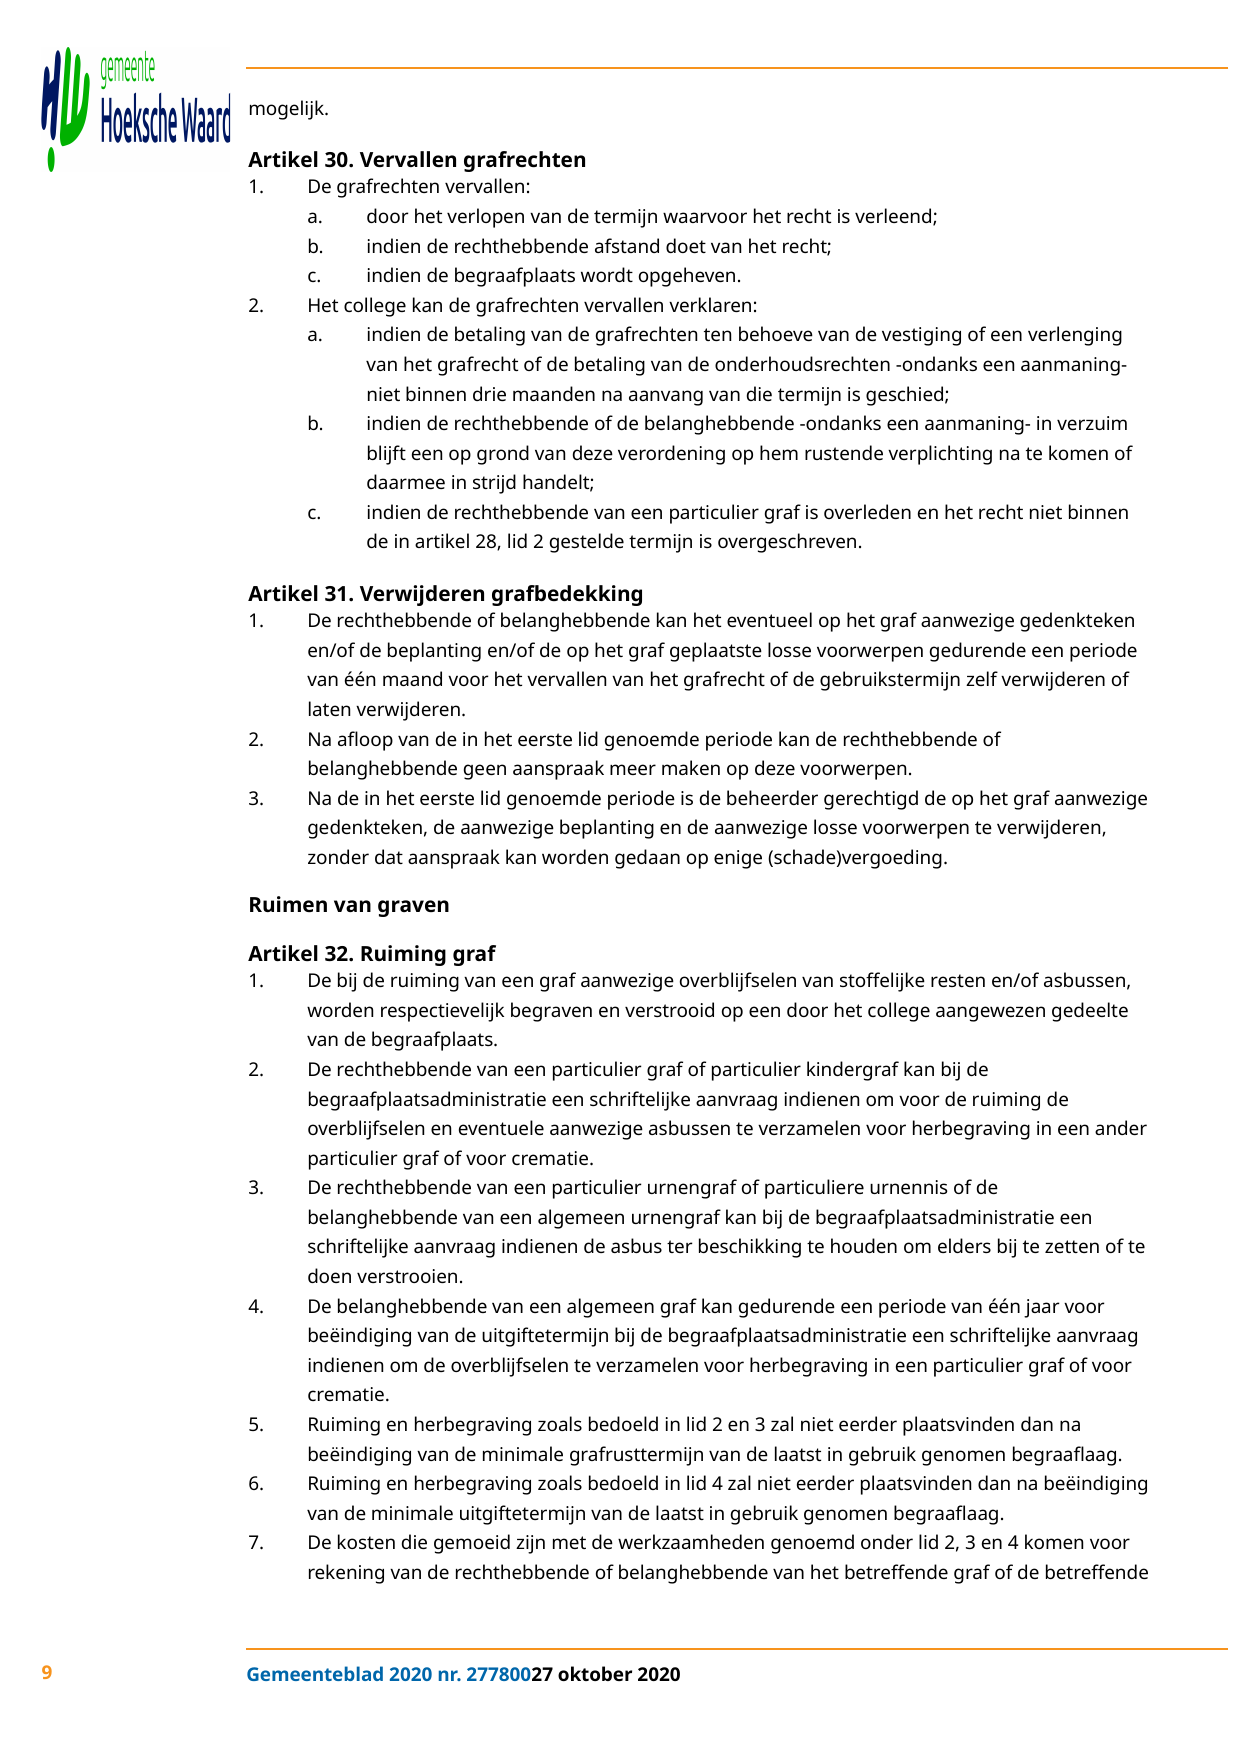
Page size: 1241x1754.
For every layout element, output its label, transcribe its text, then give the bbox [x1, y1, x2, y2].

list indien de betaling van de grafrechten ten behoeve van de vestiging of een verlenging van het grafrecht of de betaling van de onderhoudsrechten -ondanks een aanmaning- niet binnen drie maanden na aanvang van die termijn is geschied; [307, 322, 1152, 406]
list Ruiming en herbegraving zoals bedoeld in lid 2 en 3 zal niet eerder plaatsvinden dan na beëindiging van de minimale grafrusttermijn van de laatst in gebruik genomen begraaflaag. [248, 1411, 1152, 1467]
text Ruimen van graven [248, 890, 1152, 918]
list De rechthebbende van een particulier urnengraf of particuliere urnennis of de belanghebbende van een algemeen urnengraf kan bij de begraafplaatsadministratie een schriftelijke aanvraag indienen de asbus ter beschikking te houden om elders bij te zetten of te doen verstrooien. [248, 1174, 1152, 1289]
list De rechthebbende van een particulier graf of particulier kindergraf kan bij de begraafplaatsadministratie een schriftelijke aanvraag indienen om voor de ruiming de overblijfselen en eventuele aanwezige asbussen te verzamelen voor herbegraving in een ander particulier graf of voor crematie. [248, 1056, 1152, 1171]
list indien de begraafplaats wordt opgeheven. [307, 262, 1152, 288]
list De belanghebbende van een algemeen graf kan gedurende een periode van één jaar voor beëindiging van de uitgiftetermijn bij de begraafplaatsadministratie een schriftelijke aanvraag indienen om de overblijfselen te verzamelen voor herbegraving in een particulier graf of voor crematie. [248, 1293, 1152, 1407]
picture [41, 47, 231, 172]
list Ruiming en herbegraving zoals bedoeld in lid 4 zal niet eerder plaatsvinden dan na beëindiging van de minimale uitgiftetermijn van de laatst in gebruik genomen begraaflaag. [248, 1470, 1152, 1526]
text Artikel 32. Ruiming graf [248, 939, 1152, 967]
list De rechthebbende of belanghebbende kan het eventueel op het graf aanwezige gedenkteken en/of de beplanting en/of de op het graf geplaatste losse voorwerpen gedurende een periode van één maand voor het vervallen van het grafrecht of de gebruikstermijn zelf verwijderen of laten verwijderen. [248, 607, 1152, 722]
text Artikel 30. Vervallen grafrechten [248, 145, 1152, 174]
list De bij de ruiming van een graf aanwezige overblijfselen van stoffelijke resten en/of asbussen, worden respectievelijk begraven en verstrooid op een door het college aangewezen gedeelte van de begraafplaats. [248, 967, 1152, 1052]
list De grafrechten vervallen: [248, 174, 1152, 199]
list door het verlopen van de termijn waarvoor het recht is verleend; [307, 203, 1152, 229]
list indien de rechthebbende van een particulier graf is overleden en het recht niet binnen de in artikel 28, lid 2 gestelde termijn is overgeschreven. [307, 499, 1152, 554]
list Het college kan de grafrechten vervallen verklaren: [248, 292, 1152, 318]
text mogelijk. [248, 95, 1152, 121]
text Artikel 31. Verwijderen grafbedekking [248, 579, 1152, 607]
list De kosten die gemoeid zijn met de werkzaamheden genoemd onder lid 2, 3 en 4 komen voor rekening van de rechthebbende of belanghebbende van het betreffende graf of de betreffende [248, 1529, 1152, 1585]
list indien de rechthebbende afstand doet van het recht; [307, 233, 1152, 258]
list Na de in het eerste lid genoemde periode is de beheerder gerechtigd de op het graf aanwezige gedenkteken, de aanwezige beplanting en de aanwezige losse voorwerpen te verwijderen, zonder dat aanspraak kan worden gedaan op enige (schade)vergoeding. [248, 785, 1152, 870]
list Na afloop van de in het eerste lid genoemde periode kan de rechthebbende of belanghebbende geen aanspraak meer maken op deze voorwerpen. [248, 726, 1152, 781]
list indien de rechthebbende of de belanghebbende -ondanks een aanmaning- in verzuim blijft een op grond van deze verordening op hem rustende verplichting na te komen of daarmee in strijd handelt; [307, 410, 1152, 495]
